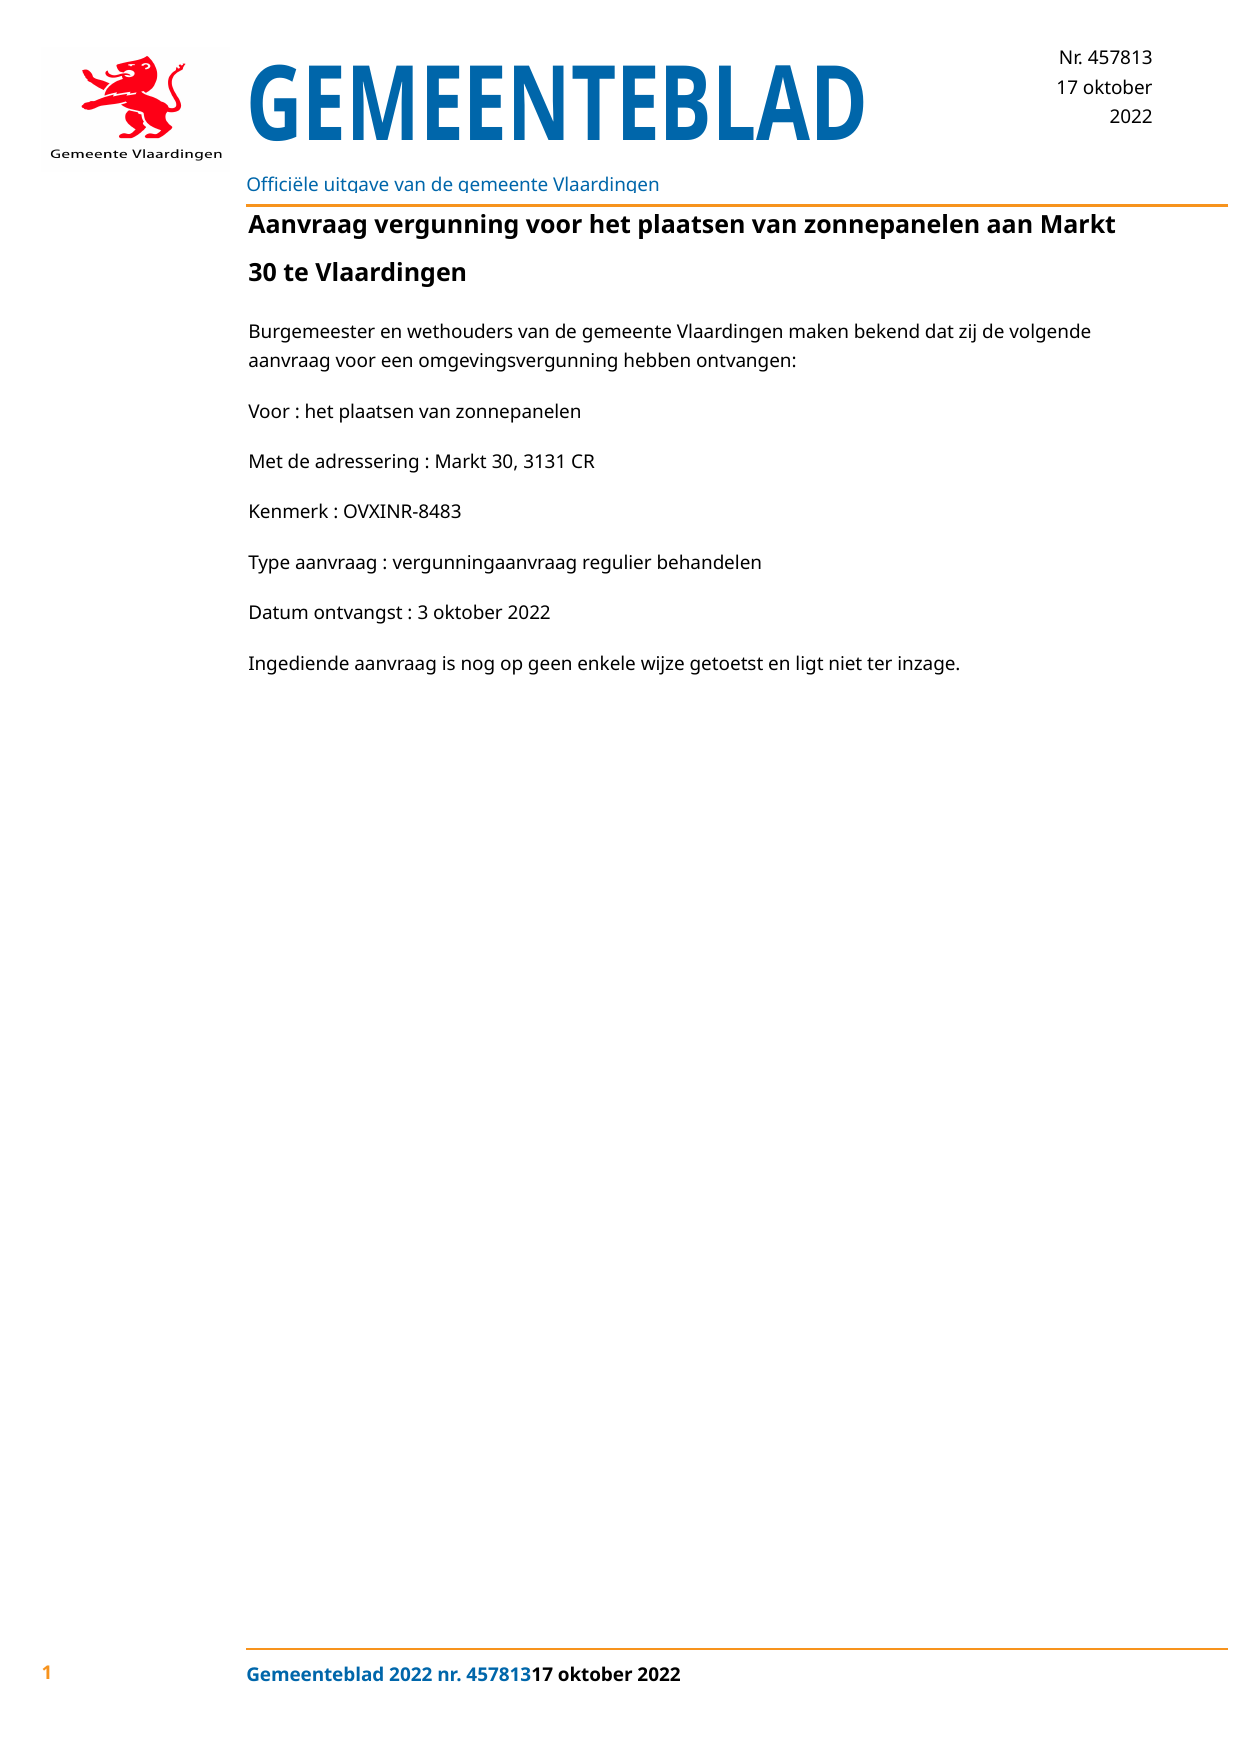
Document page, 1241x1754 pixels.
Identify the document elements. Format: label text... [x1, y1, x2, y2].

text Voor : het plaatsen van zonnepanelen [248, 398, 1152, 424]
text Ingediende aanvraag is nog op geen enkele wijze getoetst en ligt niet ter inzage. [248, 650, 1152, 676]
text Datum ontvangst : 3 oktober 2022 [248, 599, 1152, 625]
text Type aanvraag : vergunningaanvraag regulier behandelen [248, 549, 1152, 575]
text Met de adressering : Markt 30, 3131 CR [248, 448, 1152, 474]
picture [41, 47, 231, 172]
text Burgemeester en wethouders van de gemeente Vlaardingen maken bekend dat zij de volgende aanvraag voor een omgevingsvergunning hebben ontvangen: [248, 318, 1152, 373]
text Aanvraag vergunning voor het plaatsen van zonnepanelen aan Markt 30 te Vlaardingen [248, 207, 1152, 288]
text Kenmerk : OVXINR-8483 [248, 499, 1152, 524]
